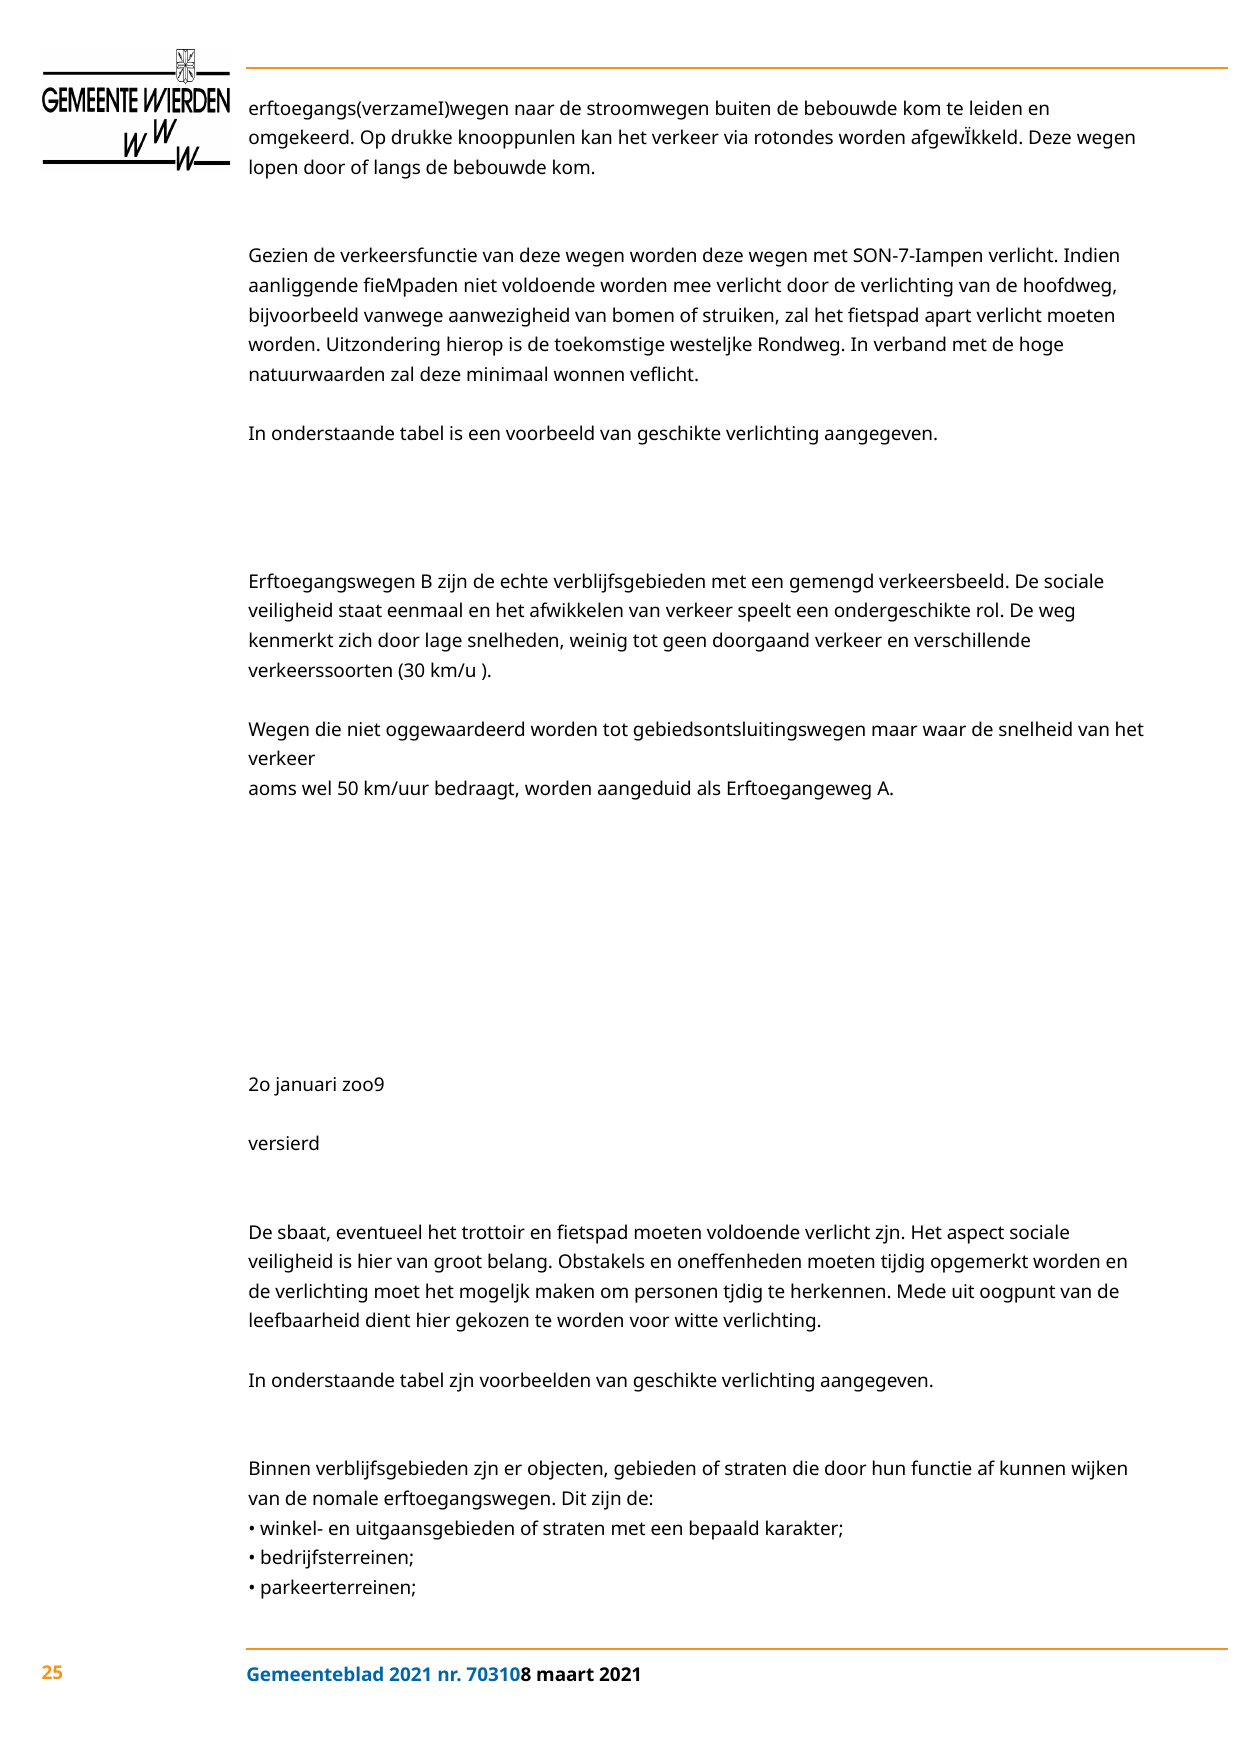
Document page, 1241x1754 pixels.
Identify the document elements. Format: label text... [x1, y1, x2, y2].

text Binnen verblijfsgebieden zjn er objecten, gebieden of straten die door hun functie af kunnen wijken van de nomale erftoegangswegen. Dit zijn de: [248, 1456, 1152, 1511]
text • winkel- en uitgaansgebieden of straten met een bepaald karakter; [248, 1515, 1152, 1541]
picture [41, 47, 231, 172]
text aoms wel 50 km/uur bedraagt, worden aangeduid als Erftoegangeweg A. [248, 775, 1152, 801]
text In onderstaande tabel zjn voorbeelden van geschikte verlichting aangegeven. [248, 1367, 1152, 1393]
text Gezien de verkeersfunctie van deze wegen worden deze wegen met SON-7-Iampen verlicht. Indien aanliggende fieMpaden niet voldoende worden mee verlicht door de verlichting van de hoofdweg, bijvoorbeeld vanwege aanwezigheid van bomen of struiken, zal het fietspad apart verlicht moeten worden. Uitzondering hierop is de toekomstige westeljke Rondweg. In verband met de hoge natuurwaarden zal deze minimaal wonnen veflicht. [248, 243, 1152, 387]
text In onderstaande tabel is een voorbeeld van geschikte verlichting aangegeven. [248, 420, 1152, 446]
text erftoegangs(verzameI)wegen naar de stroomwegen buiten de bebouwde kom te leiden en omgekeerd. Op drukke knooppunlen kan het verkeer via rotondes worden afgewÏkkeld. Deze wegen lopen door of langs de bebouwde kom. [248, 95, 1152, 180]
text De sbaat, eventueel het trottoir en fietspad moeten voldoende verlicht zjn. Het aspect sociale veiligheid is hier van groot belang. Obstakels en oneffenheden moeten tijdig opgemerkt worden en de verlichting moet het mogeljk maken om personen tjdig te herkennen. Mede uit oogpunt van de leefbaarheid dient hier gekozen te worden voor witte verlichting. [248, 1219, 1152, 1333]
text versierd [248, 1130, 1152, 1156]
text • parkeerterreinen; [248, 1574, 1152, 1600]
text • bedrijfsterreinen; [248, 1544, 1152, 1570]
text Wegen die niet oggewaardeerd worden tot gebiedsontsluitingswegen maar waar de snelheid van het verkeer [248, 716, 1152, 771]
text 2o januari zoo9 [248, 1071, 1152, 1097]
text Erftoegangswegen B zijn de echte verblijfsgebieden met een gemengd verkeersbeeld. De sociale veiligheid staat eenmaal en het afwikkelen van verkeer speelt een ondergeschikte rol. De weg kenmerkt zich door lage snelheden, weinig tot geen doorgaand verkeer en verschillende verkeerssoorten (30 km/u ). [248, 568, 1152, 683]
